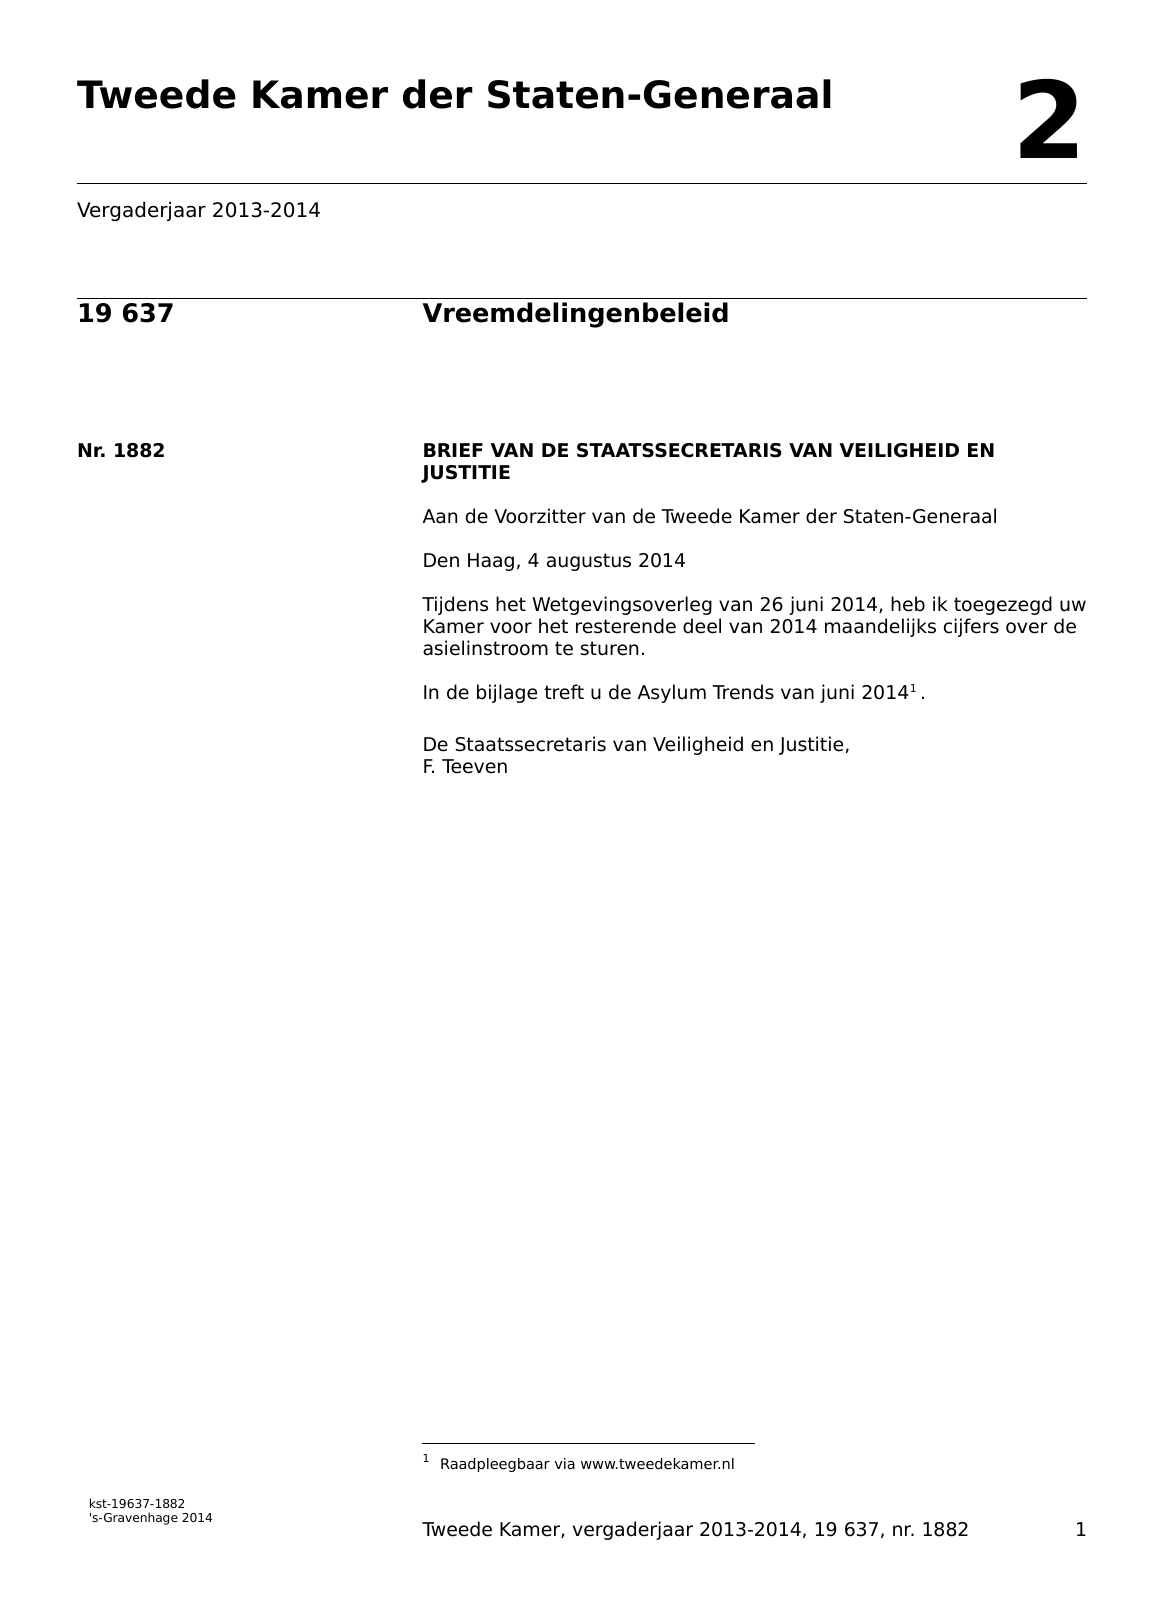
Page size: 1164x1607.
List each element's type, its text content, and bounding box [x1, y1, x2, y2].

table_header 2 [886, 59, 1087, 183]
text kst-19637-1882 [88, 1497, 323, 1511]
text 's-Gravenhage 2014 [88, 1511, 323, 1525]
subtitle Nr. 1882 BRIEF VAN DE STAATSSECRETARIS VAN VEILIGHEID EN JUSTITIE [77, 440, 1087, 484]
text In de bijlage treft u de Asylum Trends van juni 2014. [422, 682, 1087, 704]
text Raadpleegbaar via www.tweedekamer.nl [422, 1452, 1087, 1474]
text Aan de Voorzitter van de Tweede Kamer der Staten-Generaal [422, 506, 1087, 528]
text De Staatssecretaris van Veiligheid en Justitie, F. Teeven [422, 734, 1087, 778]
table_cell Vergaderjaar 2013-2014 [77, 184, 1087, 298]
subtitle 19 637 Vreemdelingenbeleid [77, 299, 1087, 329]
table_header Tweede Kamer der Staten-Generaal [77, 59, 886, 183]
text Den Haag, 4 augustus 2014 [422, 550, 1087, 572]
text Tijdens het Wetgevingsoverleg van 26 juni 2014, heb ik toegezegd uw Kamer voor het resterende deel van 2014 maandelijks cijfers over de asielinstroom te sturen. [422, 594, 1087, 660]
